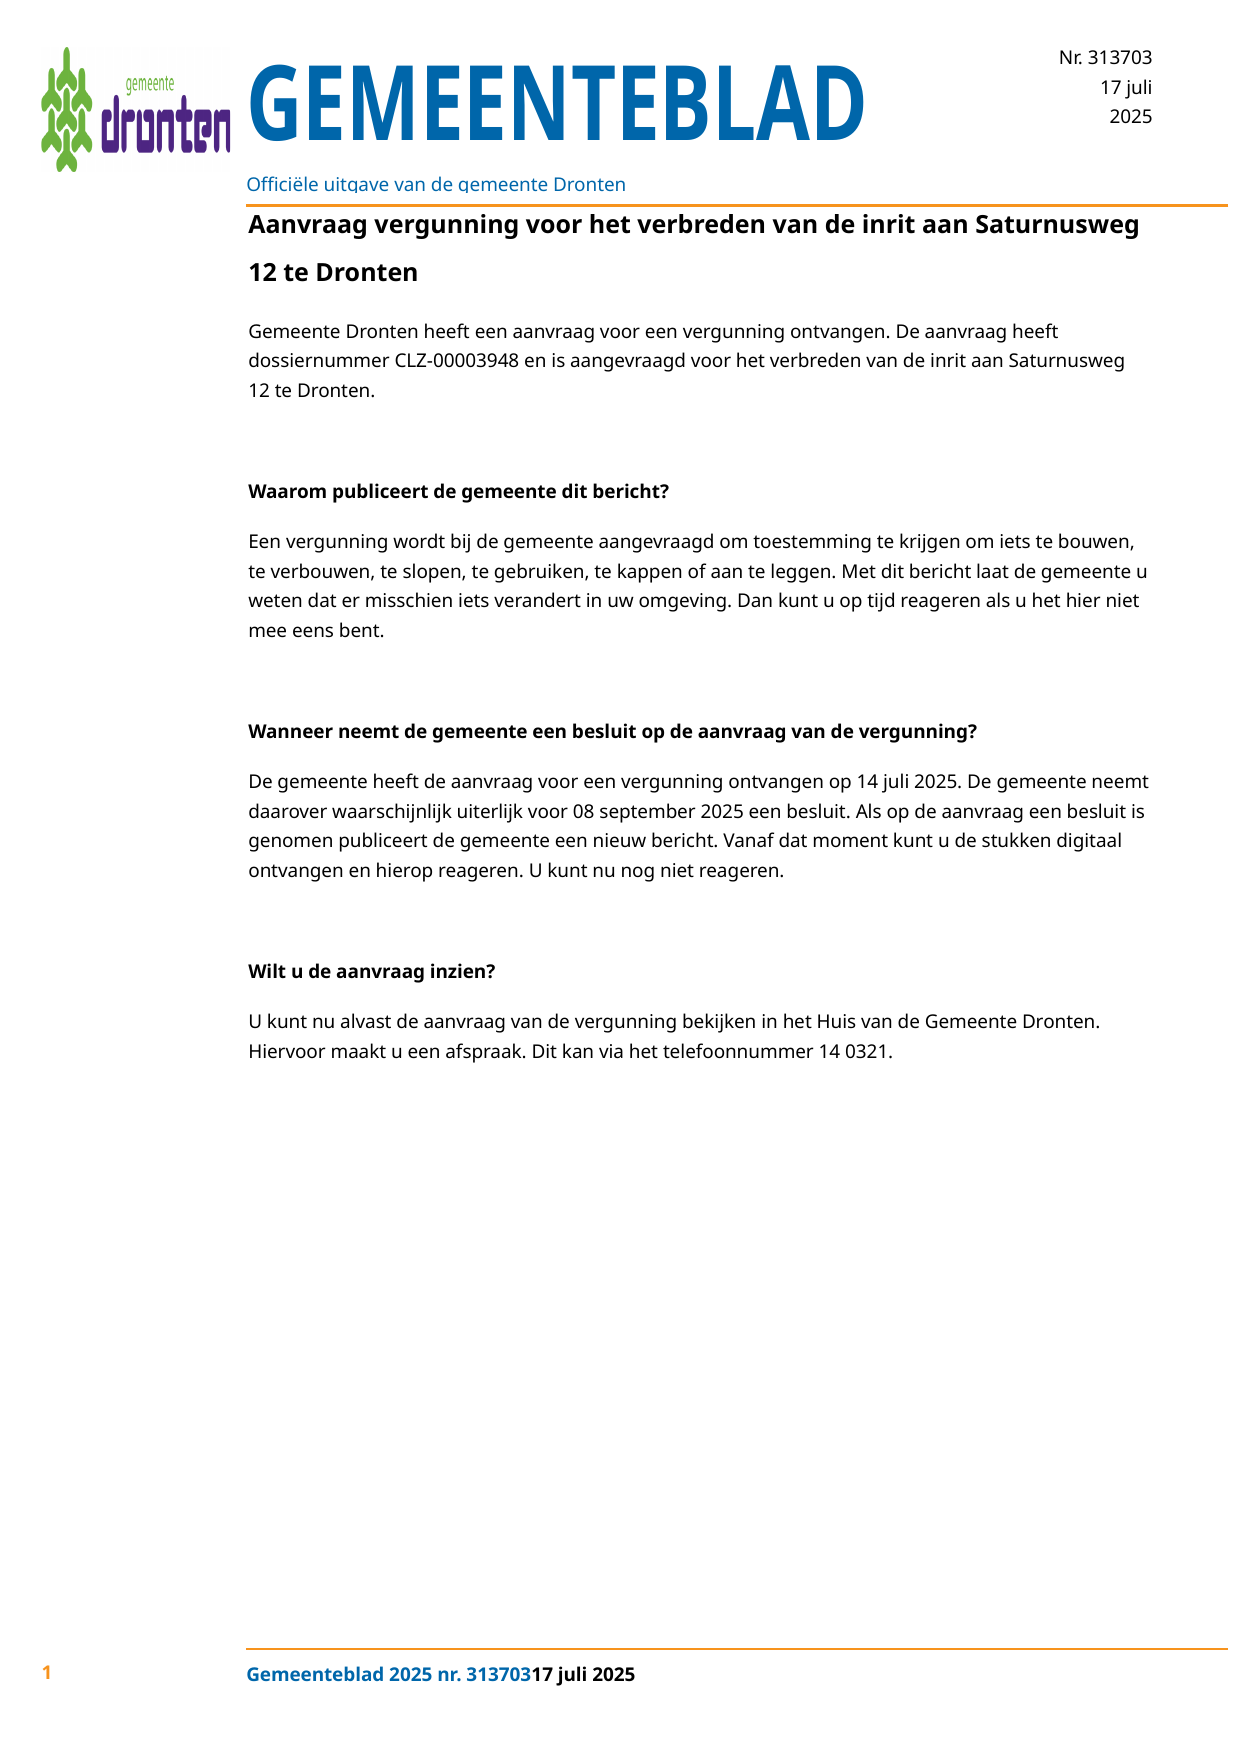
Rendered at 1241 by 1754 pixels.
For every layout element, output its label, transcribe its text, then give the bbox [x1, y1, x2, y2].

text Waarom publiceert de gemeente dit bericht? [248, 478, 1152, 504]
text Aanvraag vergunning voor het verbreden van de inrit aan Saturnusweg 12 te Dronten [248, 207, 1152, 288]
text Een vergunning wordt bij de gemeente aangevraagd om toestemming te krijgen om iets te bouwen, te verbouwen, te slopen, te gebruiken, te kappen of aan te leggen. Met dit bericht laat de gemeente u weten dat er misschien iets verandert in uw omgeving. Dan kunt u op tijd reageren als u het hier niet mee eens bent. [248, 528, 1152, 643]
text Wilt u de aanvraag inzien? [248, 958, 1152, 984]
text Wanneer neemt de gemeente een besluit op de aanvraag van de vergunning? [248, 718, 1152, 744]
text U kunt nu alvast de aanvraag van de vergunning bekijken in het Huis van de Gemeente Dronten. Hiervoor maakt u een afspraak. Dit kan via het telefoonnummer 14 0321. [248, 1008, 1152, 1064]
picture [41, 47, 231, 172]
text Gemeente Dronten heeft een aanvraag voor een vergunning ontvangen. De aanvraag heeft dossiernummer CLZ-00003948 en is aangevraagd voor het verbreden van de inrit aan Saturnusweg 12 te Dronten. [248, 318, 1152, 403]
text De gemeente heeft de aanvraag voor een vergunning ontvangen op 14 juli 2025. De gemeente neemt daarover waarschijnlijk uiterlijk voor 08 september 2025 een besluit. Als op de aanvraag een besluit is genomen publiceert de gemeente een nieuw bericht. Vanaf dat moment kunt u de stukken digitaal ontvangen en hierop reageren. U kunt nu nog niet reageren. [248, 768, 1152, 883]
